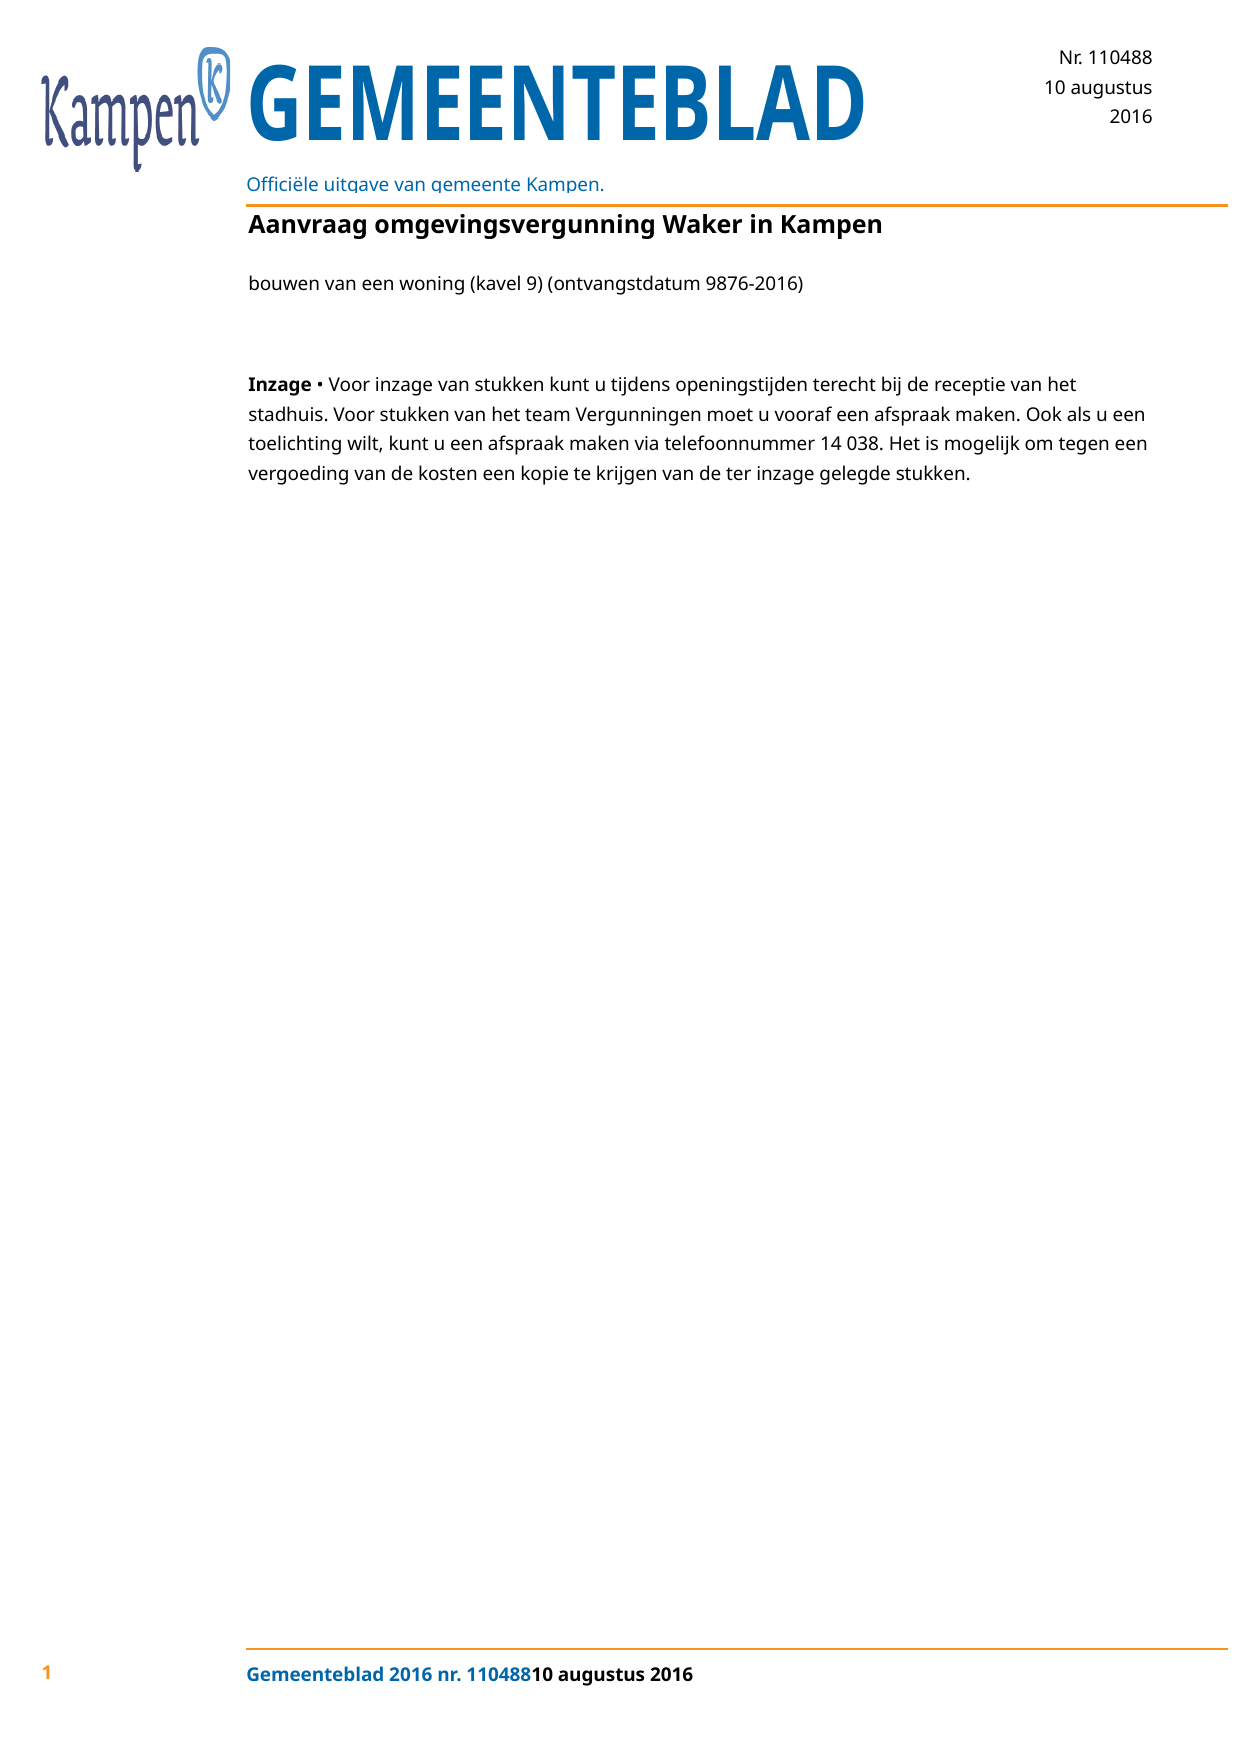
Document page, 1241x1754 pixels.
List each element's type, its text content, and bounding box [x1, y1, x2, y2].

text Aanvraag omgevingsvergunning Waker in Kampen [248, 207, 1152, 241]
picture [41, 47, 231, 172]
text bouwen van een woning (kavel 9) (ontvangstdatum 9876-2016) [248, 270, 1152, 296]
text Inzage • Voor inzage van stukken kunt u tijdens openingstijden terecht bij de receptie van het stadhuis. Voor stukken van het team Vergunningen moet u vooraf een afspraak maken. Ook als u een toelichting wilt, kunt u een afspraak maken via telefoonnummer 14 038. Het is mogelijk om tegen een vergoeding van de kosten een kopie te krijgen van de ter inzage gelegde stukken. [248, 371, 1152, 486]
